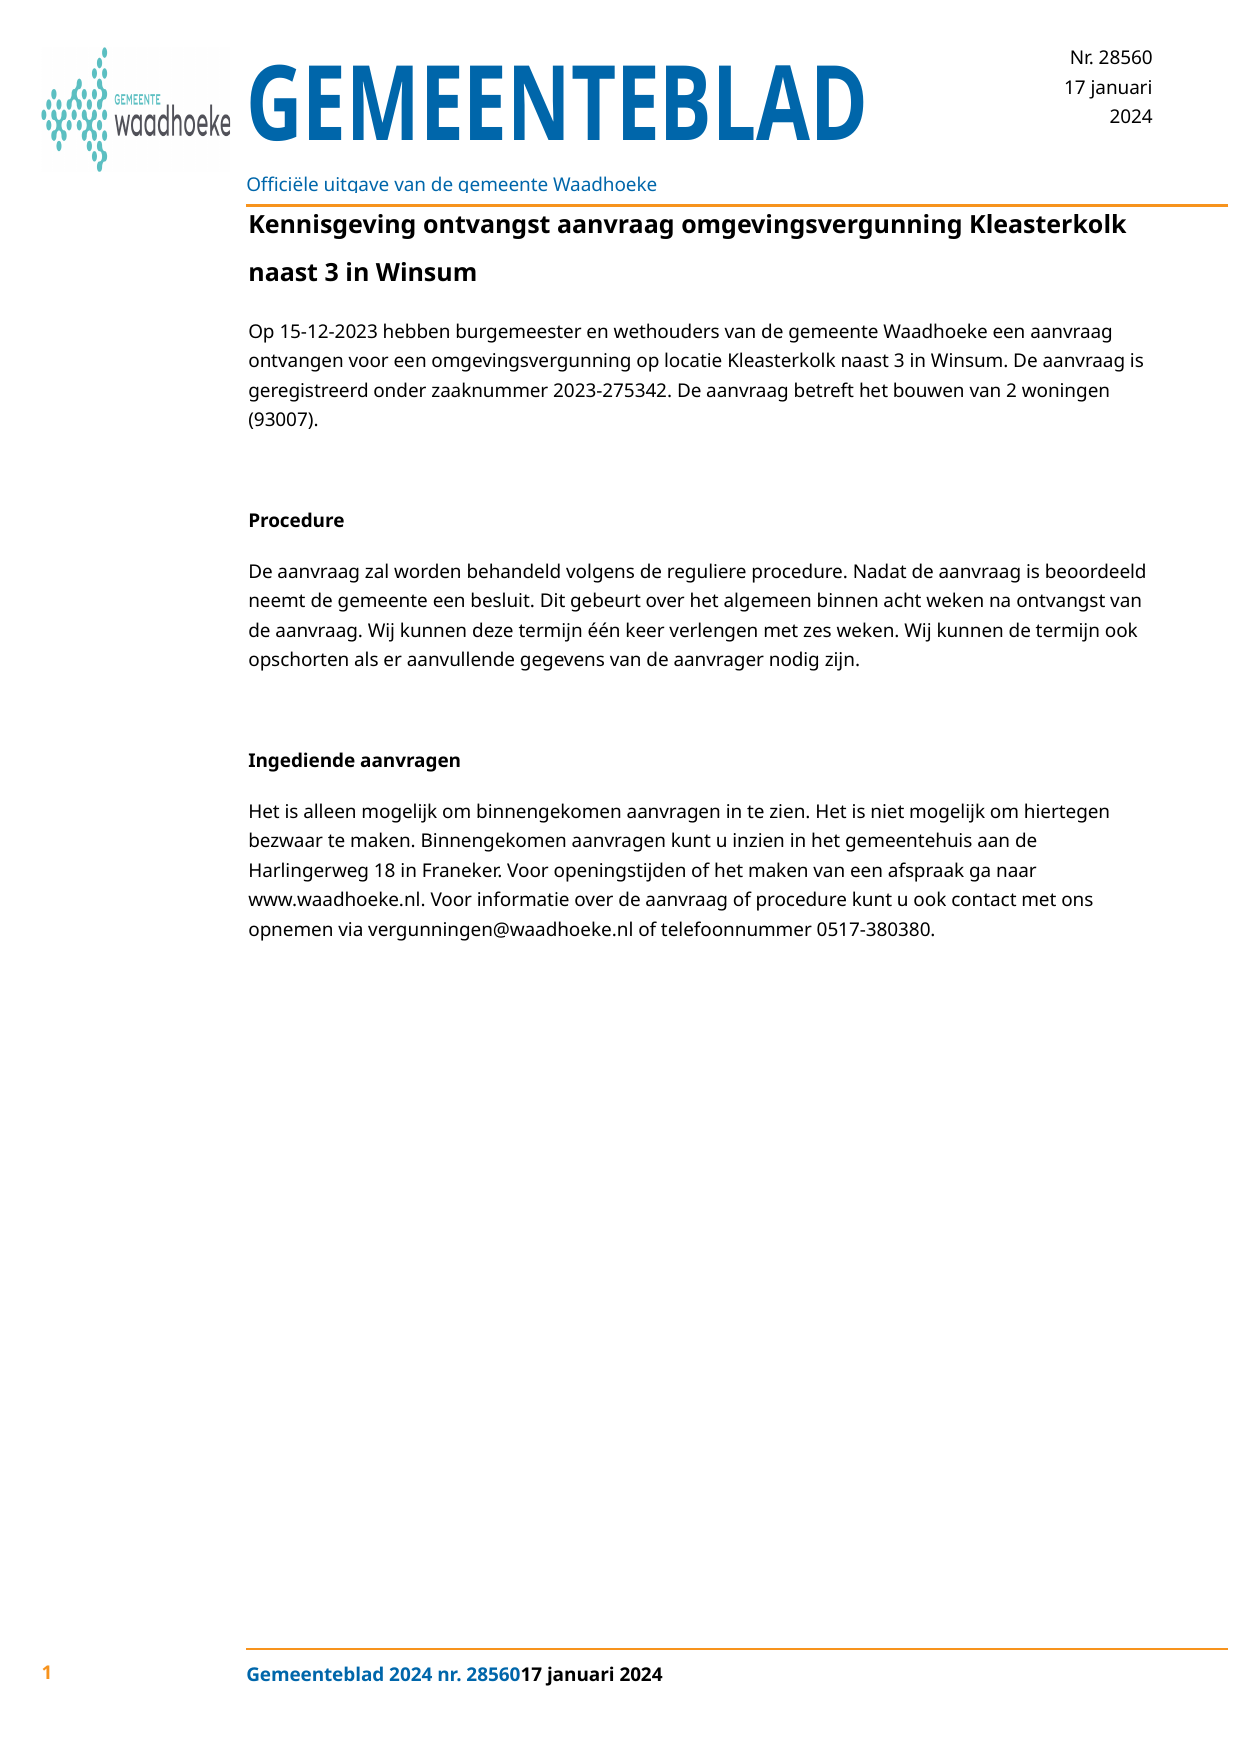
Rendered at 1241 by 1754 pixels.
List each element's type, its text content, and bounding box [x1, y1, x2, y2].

picture [41, 47, 231, 172]
text Procedure [248, 507, 1152, 533]
text Op 15-12-2023 hebben burgemeester en wethouders van de gemeente Waadhoeke een aanvraag ontvangen voor een omgevingsvergunning op locatie Kleasterkolk naast 3 in Winsum. De aanvraag is geregistreerd onder zaaknummer 2023-275342. De aanvraag betreft het bouwen van 2 woningen (93007). [248, 318, 1152, 432]
text De aanvraag zal worden behandeld volgens de reguliere procedure. Nadat de aanvraag is beoordeeld neemt de gemeente een besluit. Dit gebeurt over het algemeen binnen acht weken na ontvangst van de aanvraag. Wij kunnen deze termijn één keer verlengen met zes weken. Wij kunnen de termijn ook opschorten als er aanvullende gegevens van de aanvrager nodig zijn. [248, 558, 1152, 672]
text Kennisgeving ontvangst aanvraag omgevingsvergunning Kleasterkolk naast 3 in Winsum [248, 207, 1152, 288]
text Ingediende aanvragen [248, 747, 1152, 773]
text Het is alleen mogelijk om binnengekomen aanvragen in te zien. Het is niet mogelijk om hiertegen bezwaar te maken. Binnengekomen aanvragen kunt u inzien in het gemeentehuis aan de Harlingerweg 18 in Franeker. Voor openingstijden of het maken van een afspraak ga naar www.waadhoeke.nl. Voor informatie over de aanvraag of procedure kunt u ook contact met ons opnemen via vergunningen@waadhoeke.nl of telefoonnummer 0517-380380. [248, 798, 1152, 942]
